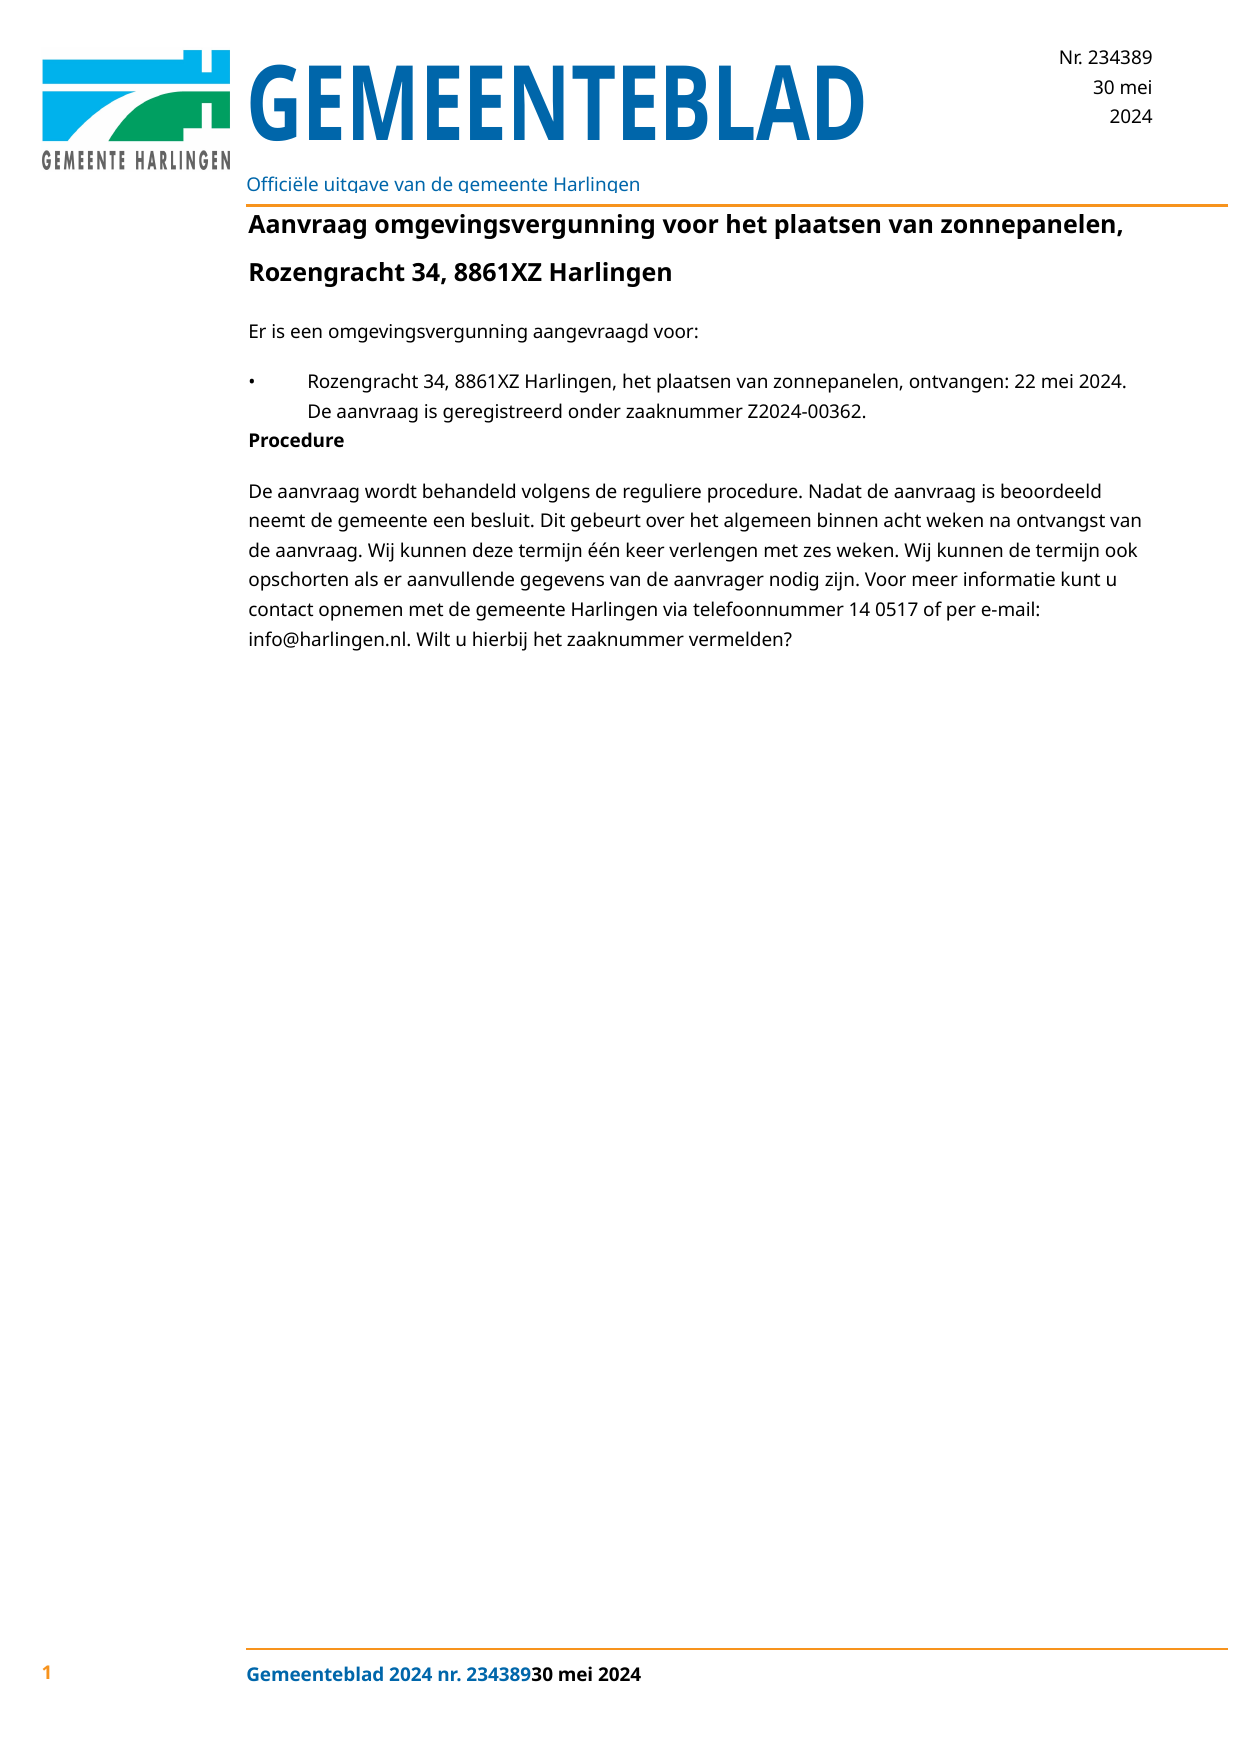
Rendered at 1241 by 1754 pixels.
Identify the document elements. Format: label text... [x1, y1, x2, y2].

text De aanvraag wordt behandeld volgens de reguliere procedure. Nadat de aanvraag is beoordeeld neemt de gemeente een besluit. Dit gebeurt over het algemeen binnen acht weken na ontvangst van de aanvraag. Wij kunnen deze termijn één keer verlengen met zes weken. Wij kunnen de termijn ook opschorten als er aanvullende gegevens van de aanvrager nodig zijn. Voor meer informatie kunt u contact opnemen met de gemeente Harlingen via telefoonnummer 14 0517 of per e-mail: info@harlingen.nl. Wilt u hierbij het zaaknummer vermelden? [248, 478, 1152, 652]
list Rozengracht 34, 8861XZ Harlingen, het plaatsen van zonnepanelen, ontvangen: 22 mei 2024. De aanvraag is geregistreerd onder zaaknummer Z2024-00362. [248, 368, 1152, 424]
text Aanvraag omgevingsvergunning voor het plaatsen van zonnepanelen, Rozengracht 34, 8861XZ Harlingen [248, 207, 1152, 288]
picture [41, 47, 231, 172]
text Procedure [248, 427, 1152, 453]
text Er is een omgevingsvergunning aangevraagd voor: [248, 318, 1152, 344]
